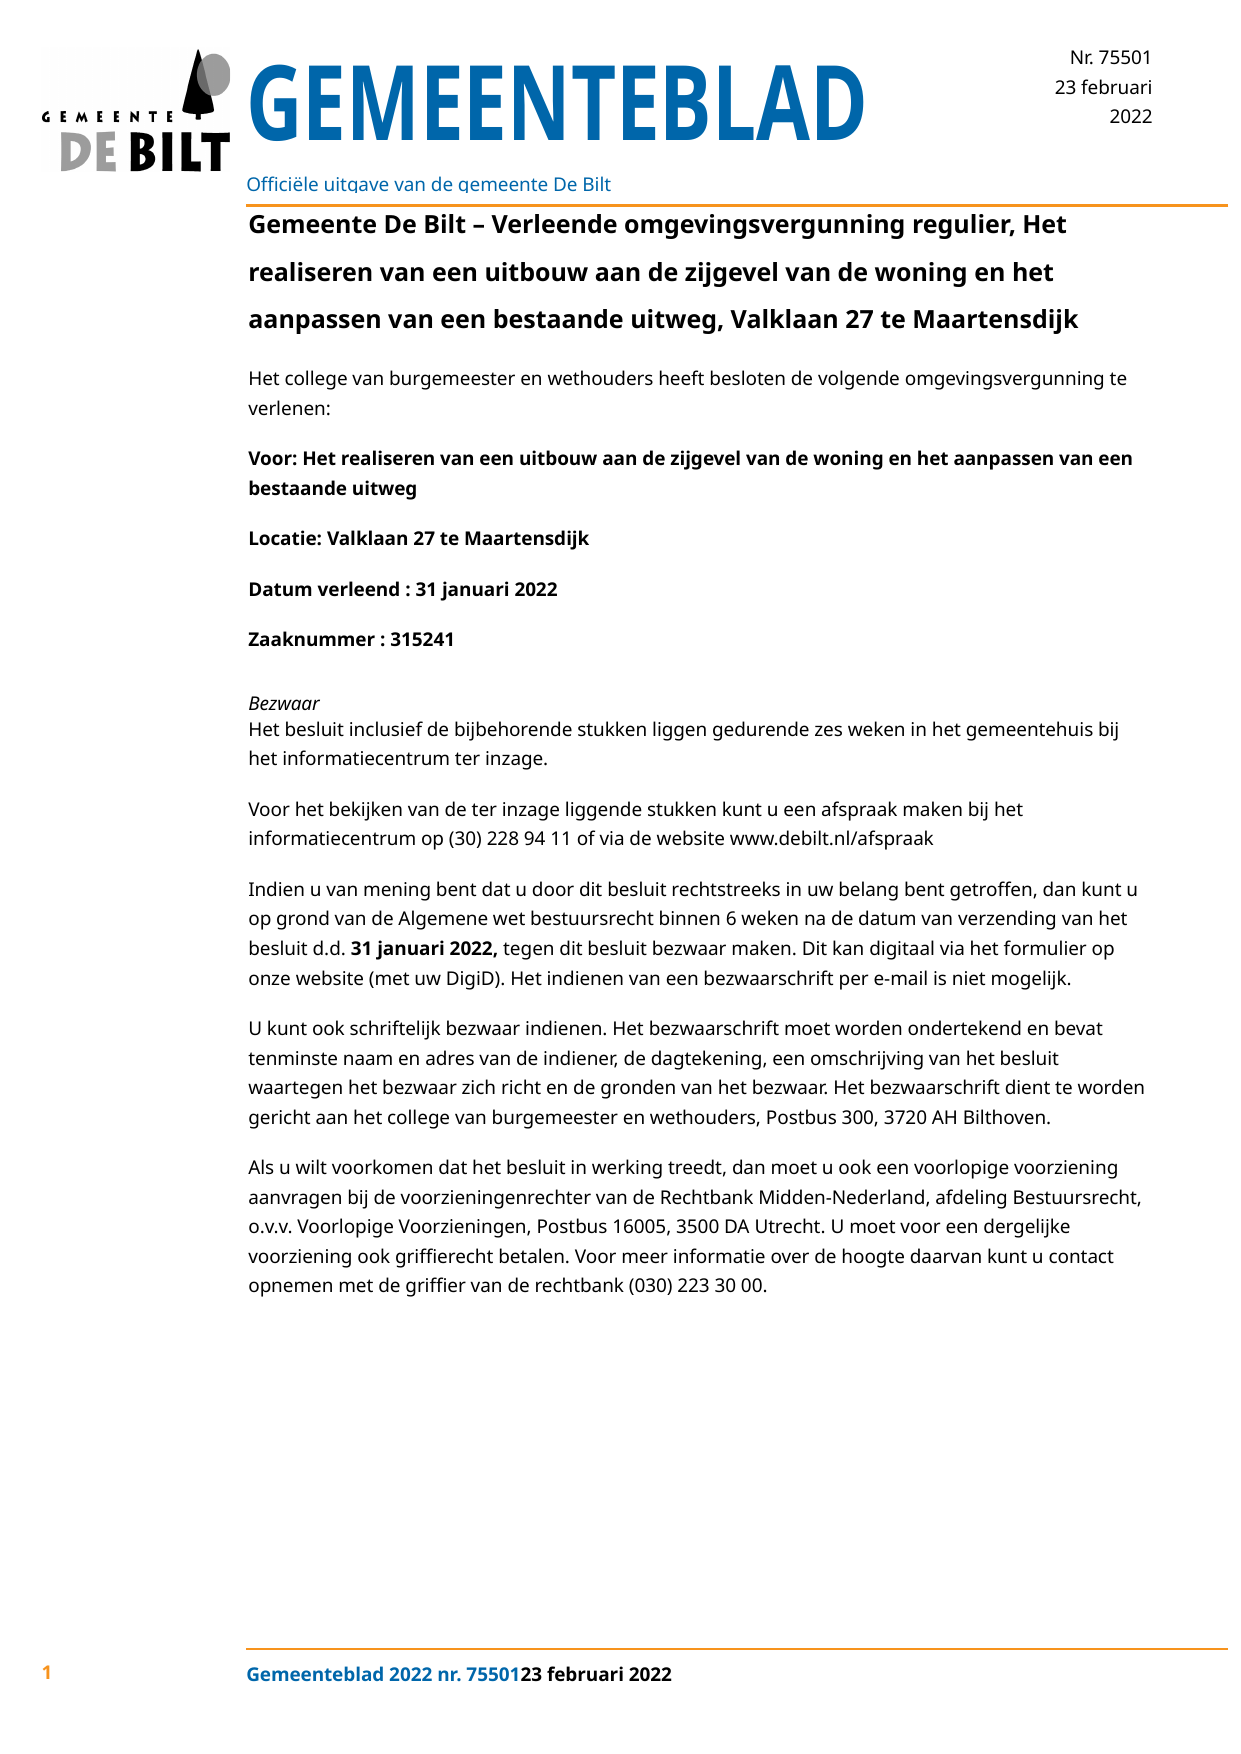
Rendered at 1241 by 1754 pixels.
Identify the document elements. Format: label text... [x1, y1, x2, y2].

text Het college van burgemeester en wethouders heeft besloten de volgende omgevingsvergunning te verlenen: [248, 366, 1152, 421]
text Voor het bekijken van de ter inzage liggende stukken kunt u een afspraak maken bij het informatiecentrum op (30) 228 94 11 of via de website www.debilt.nl/afspraak [248, 796, 1152, 851]
text Gemeente De Bilt – Verleende omgevingsvergunning regulier, Het realiseren van een uitbouw aan de zijgevel van de woning en het aanpassen van een bestaande uitweg, Valklaan 27 te Maartensdijk [248, 207, 1152, 336]
text Locatie: Valklaan 27 te Maartensdijk [248, 526, 1152, 551]
text Voor: Het realiseren van een uitbouw aan de zijgevel van de woning en het aanpassen van een bestaande uitweg [248, 446, 1152, 501]
text Bezwaar [248, 690, 1152, 716]
text Indien u van mening bent dat u door dit besluit rechtstreeks in uw belang bent getroffen, dan kunt u op grond van de Algemene wet bestuursrecht binnen 6 weken na de datum van verzending van het besluit d.d. 31 januari 2022, tegen dit besluit bezwaar maken. Dit kan digitaal via het formulier op onze website (met uw DigiD). Het indienen van een bezwaarschrift per e-mail is niet mogelijk. [248, 876, 1152, 991]
text Het besluit inclusief de bijbehorende stukken liggen gedurende zes weken in het gemeentehuis bij het informatiecentrum ter inzage. [248, 716, 1152, 771]
text Als u wilt voorkomen dat het besluit in werking treedt, dan moet u ook een voorlopige voorziening aanvragen bij de voorzieningenrechter van de Rechtbank Midden-Nederland, afdeling Bestuursrecht, o.v.v. Voorlopige Voorzieningen, Postbus 16005, 3500 DA Utrecht. U moet voor een dergelijke voorziening ook griffierecht betalen. Voor meer informatie over de hoogte daarvan kunt u contact opnemen met de griffier van de rechtbank (030) 223 30 00. [248, 1154, 1152, 1298]
text Zaaknummer : 315241 [248, 626, 1152, 652]
picture [41, 47, 231, 172]
text Datum verleend : 31 januari 2022 [248, 576, 1152, 602]
text U kunt ook schriftelijk bezwaar indienen. Het bezwaarschrift moet worden ondertekend en bevat tenminste naam en adres van de indiener, de dagtekening, een omschrijving van het besluit waartegen het bezwaar zich richt en de gronden van het bezwaar. Het bezwaarschrift dient te worden gericht aan het college van burgemeester en wethouders, Postbus 300, 3720 AH Bilthoven. [248, 1015, 1152, 1130]
